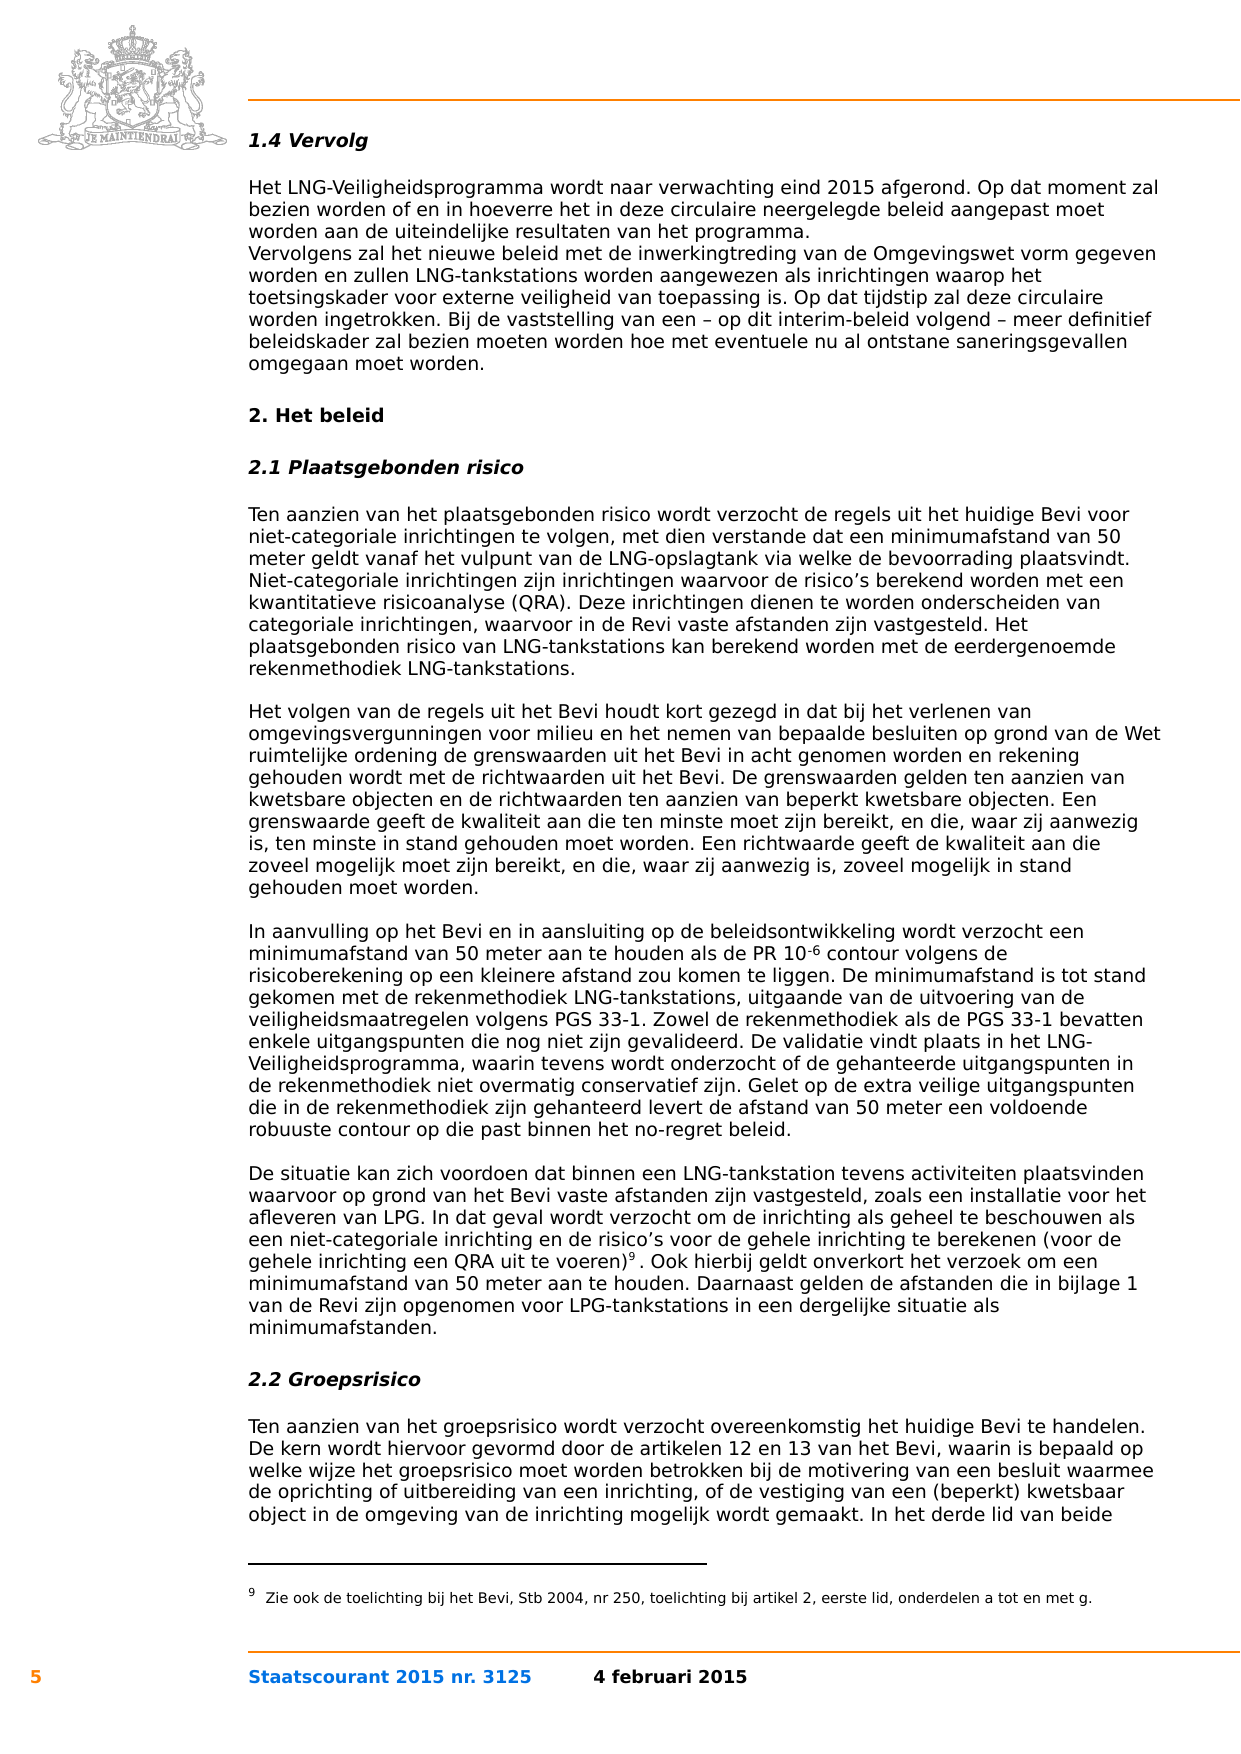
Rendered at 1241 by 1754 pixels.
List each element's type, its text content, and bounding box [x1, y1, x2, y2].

text Vervolgens zal het nieuwe beleid met de inwerkingtreding van de Omgevingswet vorm gegeven worden en zullen LNG-tankstations worden aangewezen als inrichtingen waarop het toetsingskader voor externe veiligheid van toepassing is. Op dat tijdstip zal deze circulaire worden ingetrokken. Bij de vaststelling van een – op dit interim-beleid volgend – meer definitief beleidskader zal bezien moeten worden hoe met eventuele nu al ontstane saneringsgevallen omgegaan moet worden. [248, 243, 1163, 375]
subtitle 2.2 Groepsrisico [248, 1368, 1163, 1391]
text De situatie kan zich voordoen dat binnen een LNG-tankstation tevens activiteiten plaatsvinden waarvoor op grond van het Bevi vaste afstanden zijn vastgesteld, zoals een installatie voor het afleveren van LPG. In dat geval wordt verzocht om de inrichting als geheel te beschouwen als een niet-categoriale inrichting en de risico’s voor de gehele inrichting te berekenen (voor de gehele inrichting een QRA uit te voeren). Ook hierbij geldt onverkort het verzoek om een minimumafstand van 50 meter aan te houden. Daarnaast gelden de afstanden die in bijlage 1 van de Revi zijn opgenomen voor LPG-tankstations in een dergelijke situatie als minimumafstanden. [248, 1163, 1163, 1338]
text Ten aanzien van het plaatsgebonden risico wordt verzocht de regels uit het huidige Bevi voor niet-categoriale inrichtingen te volgen, met dien verstande dat een minimumafstand van 50 meter geldt vanaf het vulpunt van de LNG-opslagtank via welke de bevoorrading plaatsvindt. Niet-categoriale inrichtingen zijn inrichtingen waarvoor de risico’s berekend worden met een kwantitatieve risicoanalyse (QRA). Deze inrichtingen dienen te worden onderscheiden van categoriale inrichtingen, waarvoor in de Revi vaste afstanden zijn vastgesteld. Het plaatsgebonden risico van LNG-tankstations kan berekend worden met de eerdergenoemde rekenmethodiek LNG-tankstations. [248, 504, 1163, 679]
subtitle 2.1 Plaatsgebonden risico [248, 457, 1163, 479]
subtitle 2. Het beleid [248, 405, 1163, 427]
text Zie ook de toelichting bij het Bevi, Stb 2004, nr 250, toelichting bij artikel 2, eerste lid, onderdelen a tot en met g. [248, 1586, 1163, 1608]
text Ten aanzien van het groepsrisico wordt verzocht overeenkomstig het huidige Bevi te handelen. De kern wordt hiervoor gevormd door de artikelen 12 en 13 van het Bevi, waarin is bepaald op welke wijze het groepsrisico moet worden betrokken bij de motivering van een besluit waarmee de oprichting of uitbereiding van een inrichting, of de vestiging van een (beperkt) kwetsbaar object in de omgeving van de inrichting mogelijk wordt gemaakt. In het derde lid van beide [248, 1416, 1163, 1525]
text In aanvulling op het Bevi en in aansluiting op de beleidsontwikkeling wordt verzocht een minimumafstand van 50 meter aan te houden als de PR 10-6 contour volgens de risicoberekening op een kleinere afstand zou komen te liggen. De minimumafstand is tot stand gekomen met de rekenmethodiek LNG-tankstations, uitgaande van de uitvoering van de veiligheidsmaatregelen volgens PGS 33-1. Zowel de rekenmethodiek als de PGS 33-1 bevatten enkele uitgangspunten die nog niet zijn gevalideerd. De validatie vindt plaats in het LNG-Veiligheidsprogramma, waarin tevens wordt onderzocht of de gehanteerde uitgangspunten in de rekenmethodiek niet overmatig conservatief zijn. Gelet op de extra veilige uitgangspunten die in de rekenmethodiek zijn gehanteerd levert de afstand van 50 meter een voldoende robuuste contour op die past binnen het no-regret beleid. [248, 921, 1163, 1141]
picture [38, 25, 227, 150]
text Het LNG-Veiligheidsprogramma wordt naar verwachting eind 2015 afgerond. Op dat moment zal bezien worden of en in hoeverre het in deze circulaire neergelegde beleid aangepast moet worden aan de uiteindelijke resultaten van het programma. [248, 177, 1163, 243]
text Het volgen van de regels uit het Bevi houdt kort gezegd in dat bij het verlenen van omgevingsvergunningen voor milieu en het nemen van bepaalde besluiten op grond van de Wet ruimtelijke ordening de grenswaarden uit het Bevi in acht genomen worden en rekening gehouden wordt met de richtwaarden uit het Bevi. De grenswaarden gelden ten aanzien van kwetsbare objecten en de richtwaarden ten aanzien van beperkt kwetsbare objecten. Een grenswaarde geeft de kwaliteit aan die ten minste moet zijn bereikt, en die, waar zij aanwezig is, ten minste in stand gehouden moet worden. Een richtwaarde geeft de kwaliteit aan die zoveel mogelijk moet zijn bereikt, en die, waar zij aanwezig is, zoveel mogelijk in stand gehouden moet worden. [248, 701, 1163, 899]
subtitle 1.4 Vervolg [248, 130, 1163, 152]
